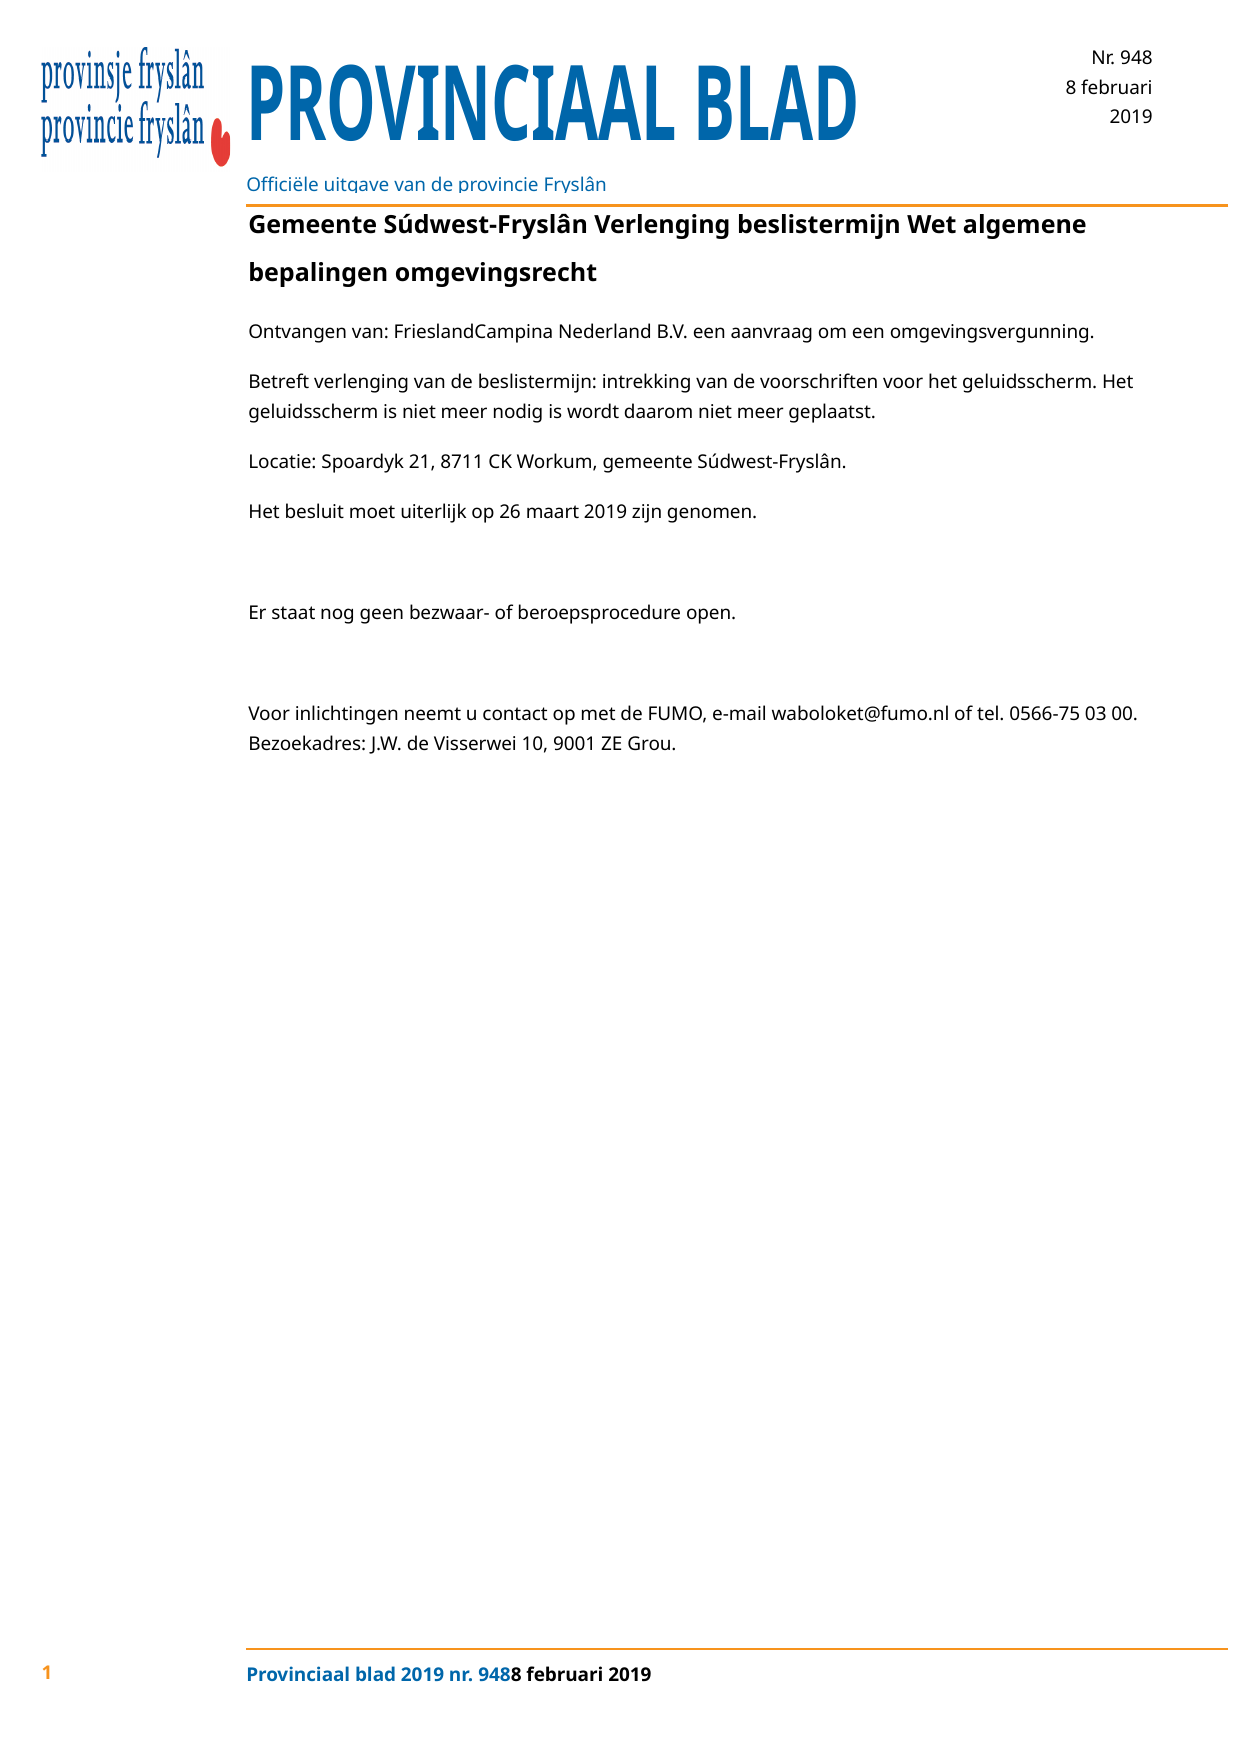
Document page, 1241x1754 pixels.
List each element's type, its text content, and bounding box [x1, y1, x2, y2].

text Betreft verlenging van de beslistermijn: intrekking van de voorschriften voor het geluidsscherm. Het geluidsscherm is niet meer nodig is wordt daarom niet meer geplaatst. [248, 368, 1152, 424]
text Het besluit moet uiterlijk op 26 maart 2019 zijn genomen. [248, 499, 1152, 524]
picture [41, 47, 231, 172]
text Voor inlichtingen neemt u contact op met de FUMO, e-mail waboloket@fumo.nl of tel. 0566-75 03 00. Bezoekadres: J.W. de Visserwei 10, 9001 ZE Grou. [248, 700, 1152, 756]
text Locatie: Spoardyk 21, 8711 CK Workum, gemeente Súdwest-Fryslân. [248, 448, 1152, 474]
text Gemeente Súdwest-Fryslân Verlenging beslistermijn Wet algemene bepalingen omgevingsrecht [248, 207, 1152, 288]
text Er staat nog geen bezwaar- of beroepsprocedure open. [248, 599, 1152, 625]
text Ontvangen van: FrieslandCampina Nederland B.V. een aanvraag om een omgevingsvergunning. [248, 318, 1152, 344]
